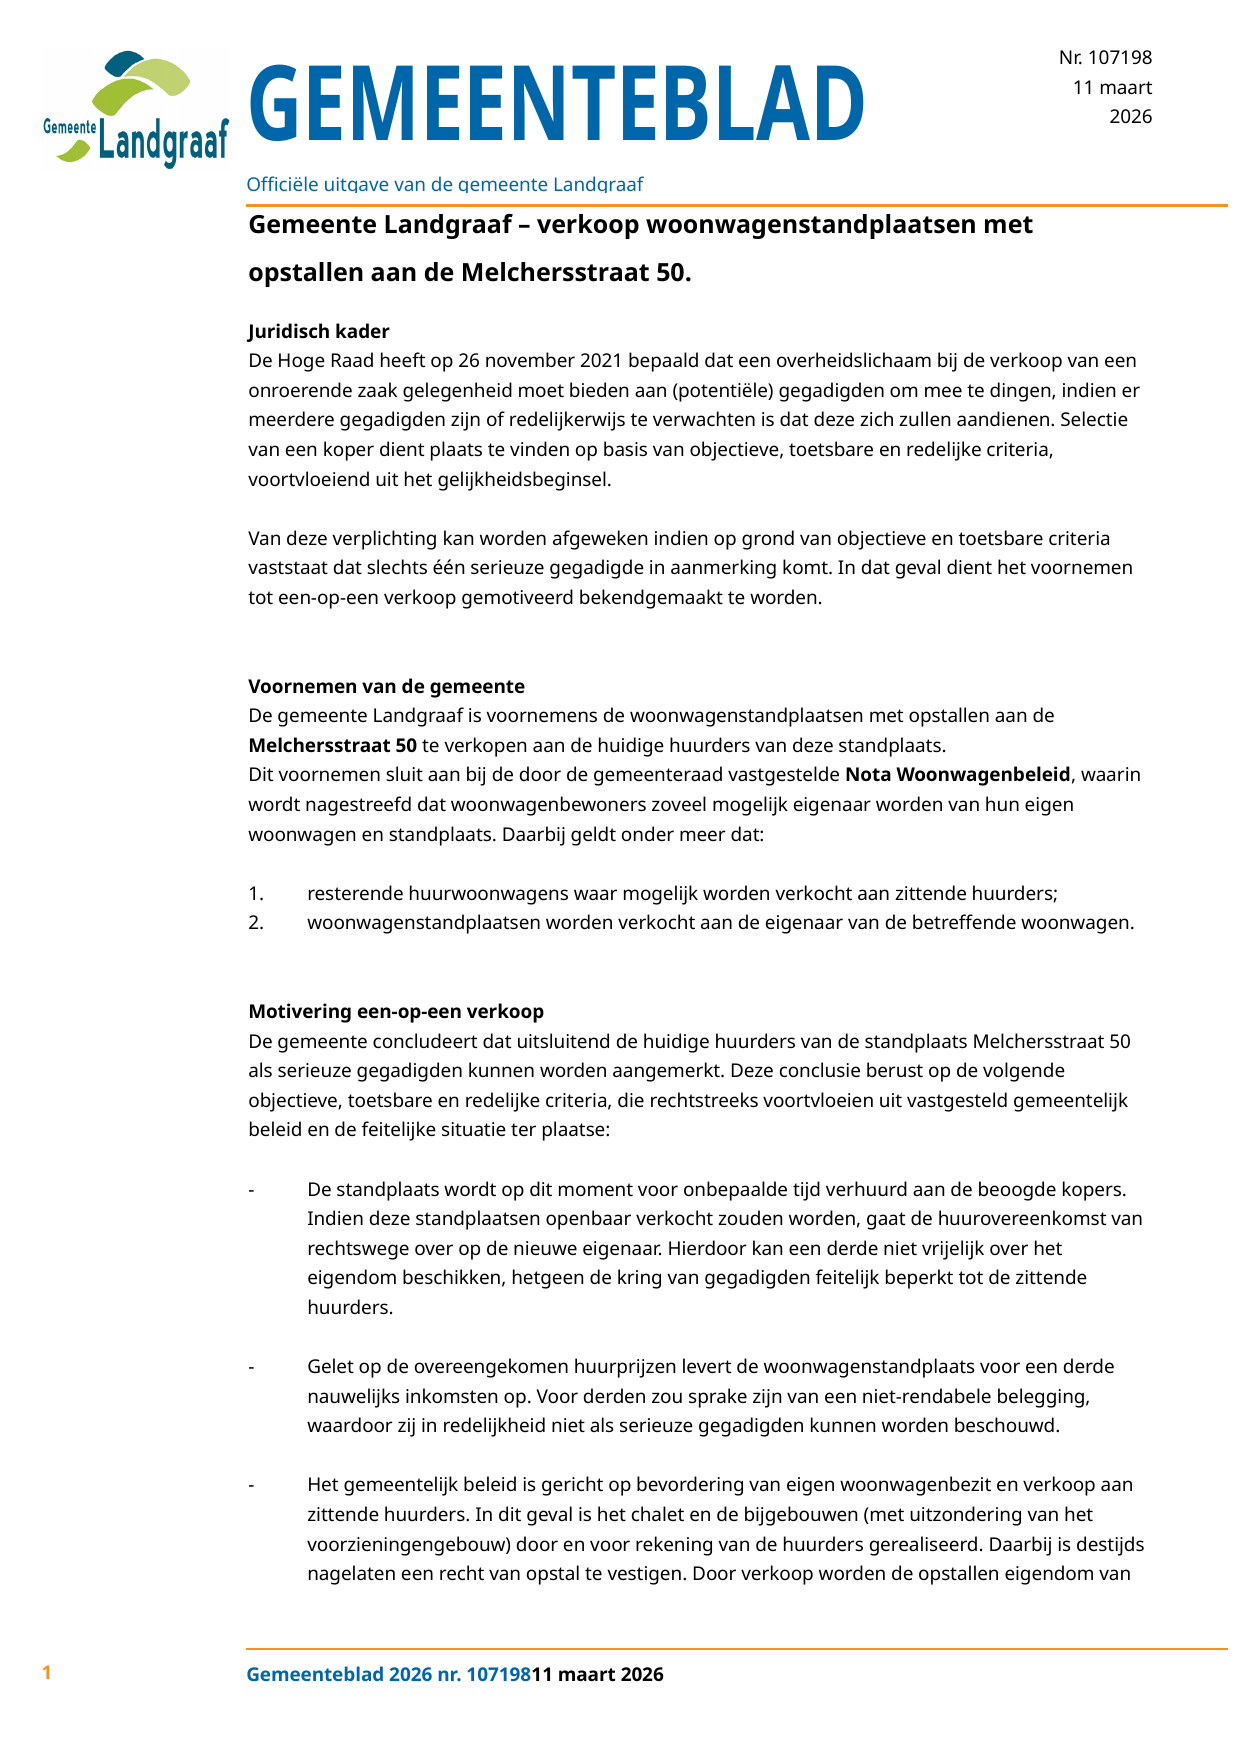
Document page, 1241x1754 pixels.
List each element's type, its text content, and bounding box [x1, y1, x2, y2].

text Voornemen van de gemeente [248, 673, 1152, 699]
text Motivering een-op-een verkoop [248, 998, 1152, 1024]
picture [41, 47, 231, 172]
list Het gemeentelijk beleid is gericht op bevordering van eigen woonwagenbezit en verkoop aan zittende huurders. In dit geval is het chalet en de bijgebouwen (met uitzondering van het voorzieningengebouw) door en voor rekening van de huurders gerealiseerd. Daarbij is destijds nagelaten een recht van opstal te vestigen. Door verkoop worden de opstallen eigendom van [248, 1472, 1152, 1586]
list resterende huurwoonwagens waar mogelijk worden verkocht aan zittende huurders; [248, 880, 1152, 906]
list Gelet op de overeengekomen huurprijzen levert de woonwagenstandplaats voor een derde nauwelijks inkomsten op. Voor derden zou sprake zijn van een niet-rendabele belegging, waardoor zij in redelijkheid niet als serieuze gegadigden kunnen worden beschouwd. [248, 1353, 1152, 1438]
list De standplaats wordt op dit moment voor onbepaalde tijd verhuurd aan de beoogde kopers. Indien deze standplaatsen openbaar verkocht zouden worden, gaat de huurovereenkomst van rechtswege over op de nieuwe eigenaar. Hierdoor kan een derde niet vrijelijk over het eigendom beschikken, hetgeen de kring van gegadigden feitelijk beperkt tot de zittende huurders. [248, 1176, 1152, 1320]
text De gemeente Landgraaf is voornemens de woonwagenstandplaatsen met opstallen aan de Melchersstraat 50 te verkopen aan de huidige huurders van deze standplaats. [248, 702, 1152, 758]
text De Hoge Raad heeft op 26 november 2021 bepaald dat een overheidslichaam bij de verkoop van een onroerende zaak gelegenheid moet bieden aan (potentiële) gegadigden om mee te dingen, indien er meerdere gegadigden zijn of redelijkerwijs te verwachten is dat deze zich zullen aandienen. Selectie van een koper dient plaats te vinden op basis van objectieve, toetsbare en redelijke criteria, voortvloeiend uit het gelijkheidsbeginsel. [248, 347, 1152, 492]
text Gemeente Landgraaf – verkoop woonwagenstandplaatsen met opstallen aan de Melchersstraat 50. [248, 207, 1152, 288]
list woonwagenstandplaatsen worden verkocht aan de eigenaar van de betreffende woonwagen. [248, 909, 1152, 935]
text Dit voornemen sluit aan bij de door de gemeenteraad vastgestelde Nota Woonwagenbeleid, waarin wordt nagestreefd dat woonwagenbewoners zoveel mogelijk eigenaar worden van hun eigen woonwagen en standplaats. Daarbij geldt onder meer dat: [248, 762, 1152, 847]
text Van deze verplichting kan worden afgeweken indien op grond van objectieve en toetsbare criteria vaststaat dat slechts één serieuze gegadigde in aanmerking komt. In dat geval dient het voornemen tot een-op-een verkoop gemotiveerd bekendgemaakt te worden. [248, 525, 1152, 610]
text De gemeente concludeert dat uitsluitend de huidige huurders van de standplaats Melchersstraat 50 als serieuze gegadigden kunnen worden aangemerkt. Deze conclusie berust op de volgende objectieve, toetsbare en redelijke criteria, die rechtstreeks voortvloeien uit vastgesteld gemeentelijk beleid en de feitelijke situatie ter plaatse: [248, 1028, 1152, 1142]
text Juridisch kader [248, 318, 1152, 344]
